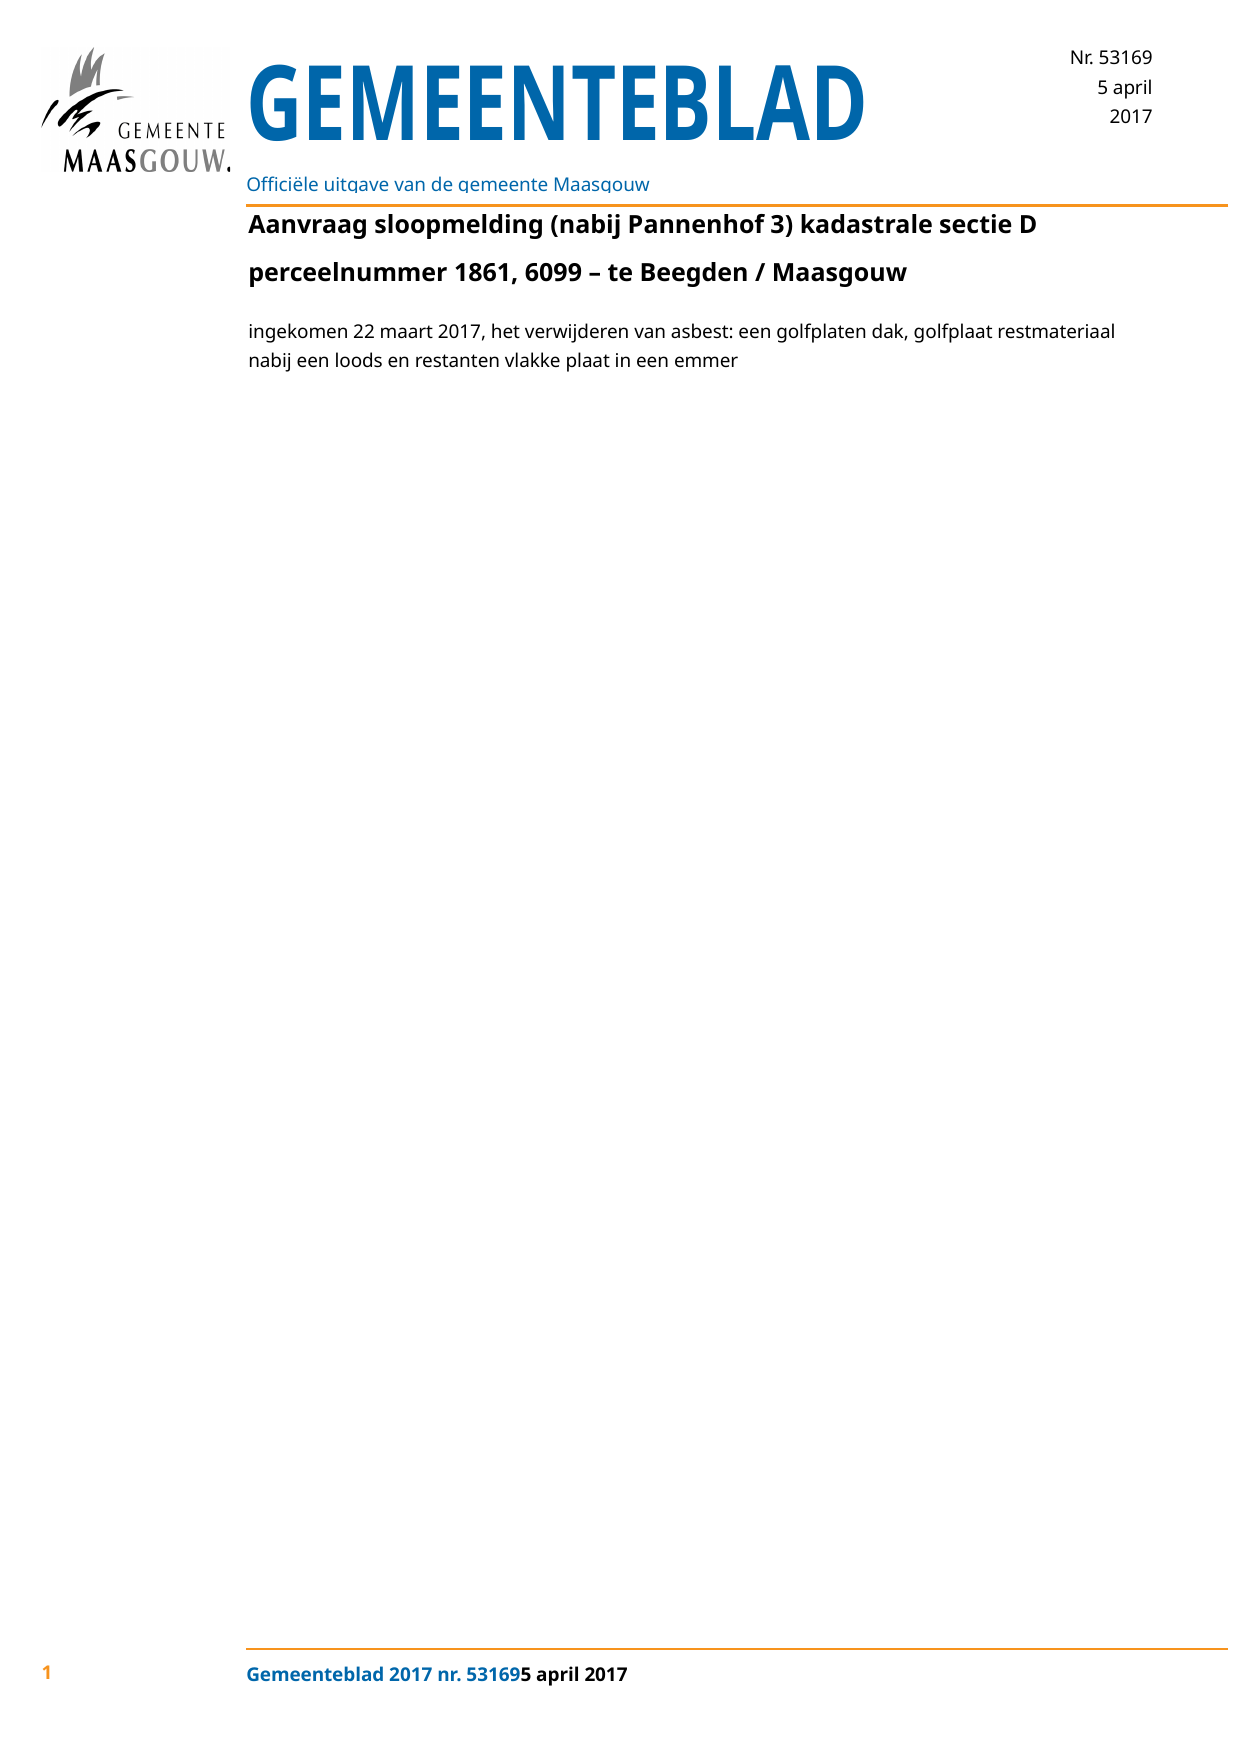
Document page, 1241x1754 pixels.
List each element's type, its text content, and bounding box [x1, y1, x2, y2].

picture [41, 47, 231, 172]
text Aanvraag sloopmelding (nabij Pannenhof 3) kadastrale sectie D perceelnummer 1861, 6099 – te Beegden / Maasgouw [248, 207, 1152, 288]
text ingekomen 22 maart 2017, het verwijderen van asbest: een golfplaten dak, golfplaat restmateriaal nabij een loods en restanten vlakke plaat in een emmer [248, 318, 1152, 373]
